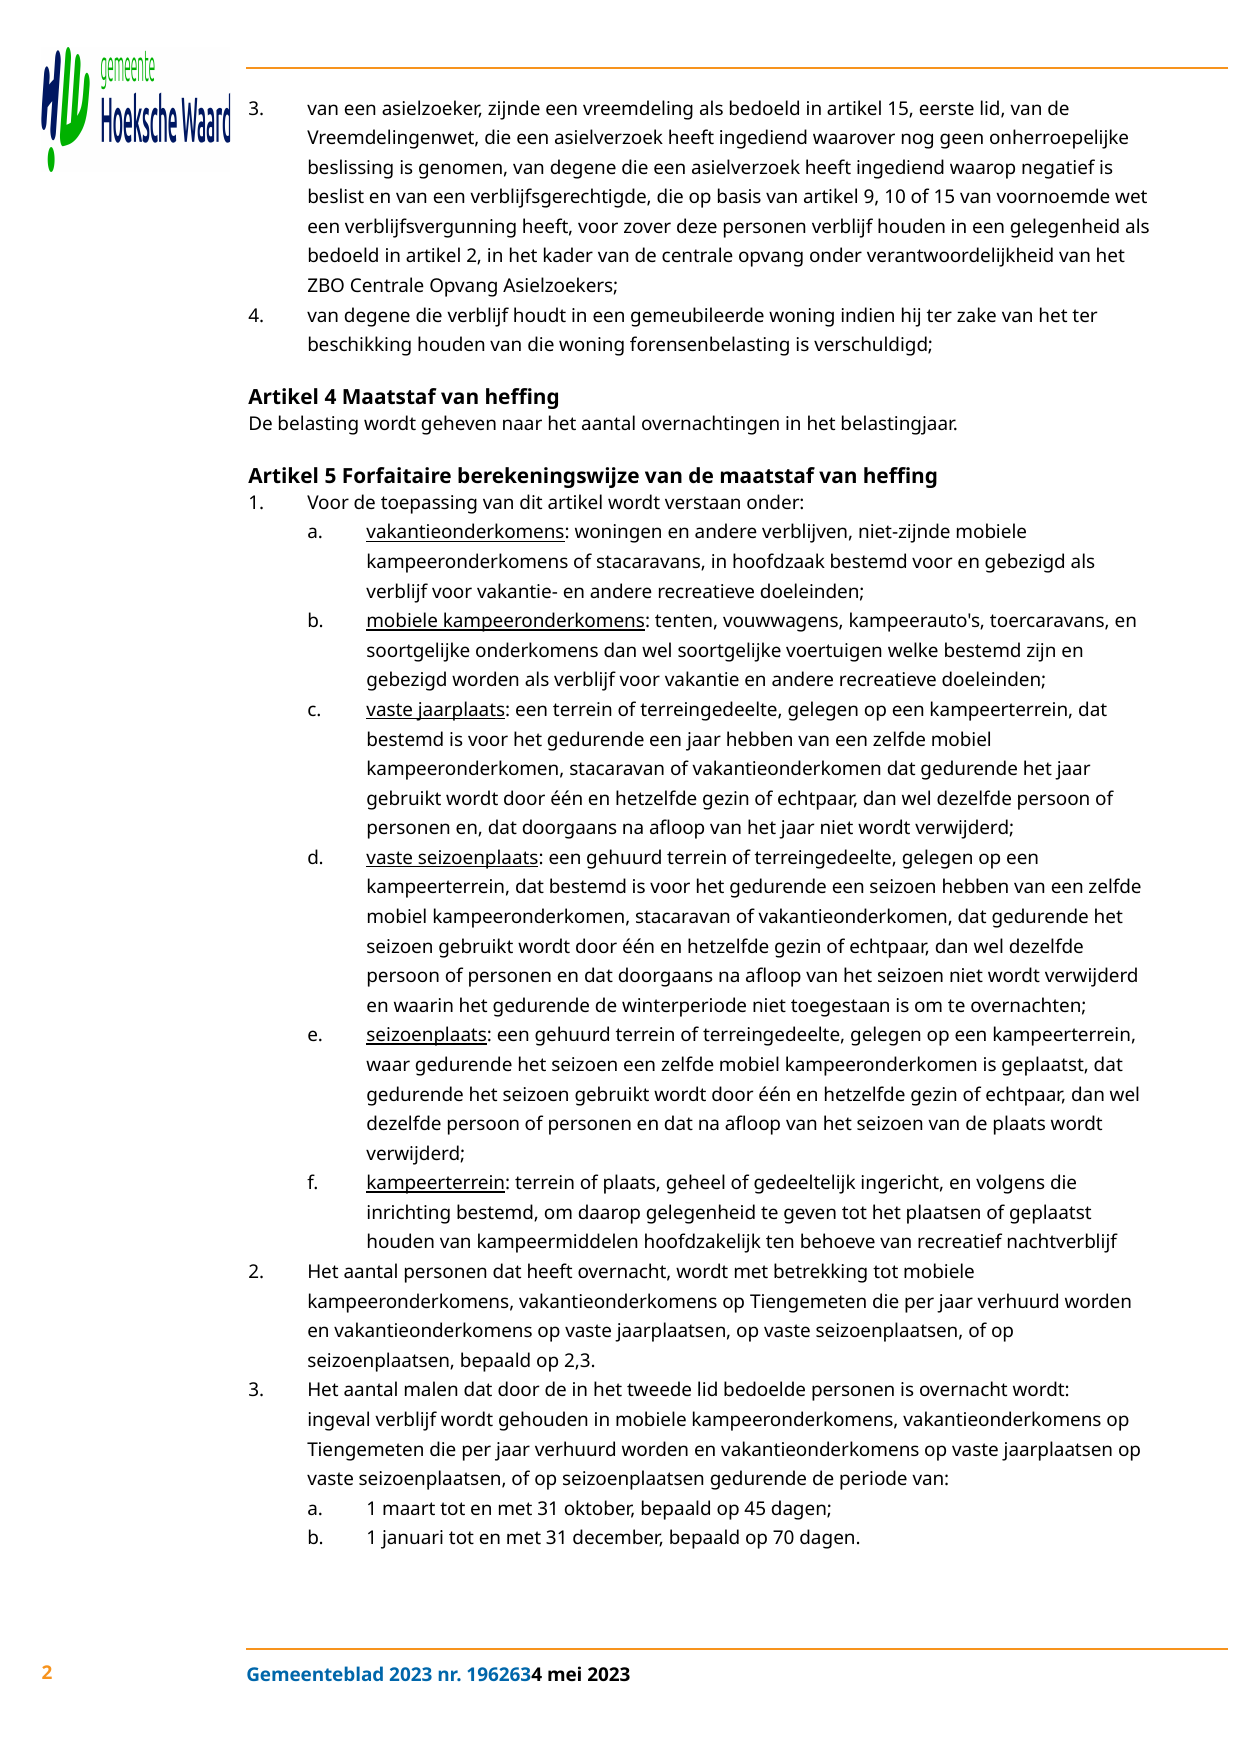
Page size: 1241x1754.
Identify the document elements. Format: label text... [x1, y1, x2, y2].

list Het aantal malen dat door de in het tweede lid bedoelde personen is overnacht wordt: [248, 1377, 1152, 1402]
text Artikel 5 Forfaitaire berekeningswijze van de maatstaf van heffing [248, 461, 1152, 489]
list vaste jaarplaats: een terrein of terreingedeelte, gelegen op een kampeerterrein, dat bestemd is voor het gedurende een jaar hebben van een zelfde mobiel kampeeronderkomen, stacaravan of vakantieonderkomen dat gedurende het jaar gebruikt wordt door één en hetzelfde gezin of echtpaar, dan wel dezelfde persoon of personen en, dat doorgaans na afloop van het jaar niet wordt verwijderd; [307, 696, 1152, 840]
list mobiele kampeeronderkomens: tenten, vouwwagens, kampeerauto's, toercaravans, en soortgelijke onderkomens dan wel soortgelijke voertuigen welke bestemd zijn en gebezigd worden als verblijf voor vakantie en andere recreatieve doeleinden; [307, 607, 1152, 692]
picture [41, 47, 231, 172]
list seizoenplaats: een gehuurd terrein of terreingedeelte, gelegen op een kampeerterrein, waar gedurende het seizoen een zelfde mobiel kampeeronderkomen is geplaatst, dat gedurende het seizoen gebruikt wordt door één en hetzelfde gezin of echtpaar, dan wel dezelfde persoon of personen en dat na afloop van het seizoen van de plaats wordt verwijderd; [307, 1022, 1152, 1166]
list 1 januari tot en met 31 december, bepaald op 70 dagen. [307, 1524, 1152, 1550]
list kampeerterrein: terrein of plaats, geheel of gedeeltelijk ingericht, en volgens die inrichting bestemd, om daarop gelegenheid te geven tot het plaatsen of geplaatst houden van kampeermiddelen hoofdzakelijk ten behoeve van recreatief nachtverblijf [307, 1169, 1152, 1254]
list van degene die verblijf houdt in een gemeubileerde woning indien hij ter zake van het ter beschikking houden van die woning forensenbelasting is verschuldigd; [248, 302, 1152, 357]
text Artikel 4 Maatstaf van heffing [248, 382, 1152, 410]
list 1 maart tot en met 31 oktober, bepaald op 45 dagen; [307, 1495, 1152, 1521]
list ingeval verblijf wordt gehouden in mobiele kampeeronderkomens, vakantieonderkomens op Tiengemeten die per jaar verhuurd worden en vakantieonderkomens op vaste jaarplaatsen op vaste seizoenplaatsen, of op seizoenplaatsen gedurende de periode van: [248, 1406, 1152, 1491]
list van een asielzoeker, zijnde een vreemdeling als bedoeld in artikel 15, eerste lid, van de Vreemdelingenwet, die een asielverzoek heeft ingediend waarover nog geen onherroepelijke beslissing is genomen, van degene die een asielverzoek heeft ingediend waarop negatief is beslist en van een verblijfsgerechtigde, die op basis van artikel 9, 10 of 15 van voornoemde wet een verblijfsvergunning heeft, voor zover deze personen verblijf houden in een gelegenheid als bedoeld in artikel 2, in het kader van de centrale opvang onder verantwoordelijkheid van het ZBO Centrale Opvang Asielzoekers; [248, 95, 1152, 298]
list Het aantal personen dat heeft overnacht, wordt met betrekking tot mobiele kampeeronderkomens, vakantieonderkomens op Tiengemeten die per jaar verhuurd worden en vakantieonderkomens op vaste jaarplaatsen, op vaste seizoenplaatsen, of op seizoenplaatsen, bepaald op 2,3. [248, 1258, 1152, 1373]
list vakantieonderkomens: woningen en andere verblijven, niet-zijnde mobiele kampeeronderkomens of stacaravans, in hoofdzaak bestemd voor en gebezigd als verblijf voor vakantie- en andere recreatieve doeleinden; [307, 519, 1152, 604]
list Voor de toepassing van dit artikel wordt verstaan onder: [248, 489, 1152, 515]
text De belasting wordt geheven naar het aantal overnachtingen in het belastingjaar. [248, 410, 1152, 436]
list vaste seizoenplaats: een gehuurd terrein of terreingedeelte, gelegen op een kampeerterrein, dat bestemd is voor het gedurende een seizoen hebben van een zelfde mobiel kampeeronderkomen, stacaravan of vakantieonderkomen, dat gedurende het seizoen gebruikt wordt door één en hetzelfde gezin of echtpaar, dan wel dezelfde persoon of personen en dat doorgaans na afloop van het seizoen niet wordt verwijderd en waarin het gedurende de winterperiode niet toegestaan is om te overnachten; [307, 844, 1152, 1018]
